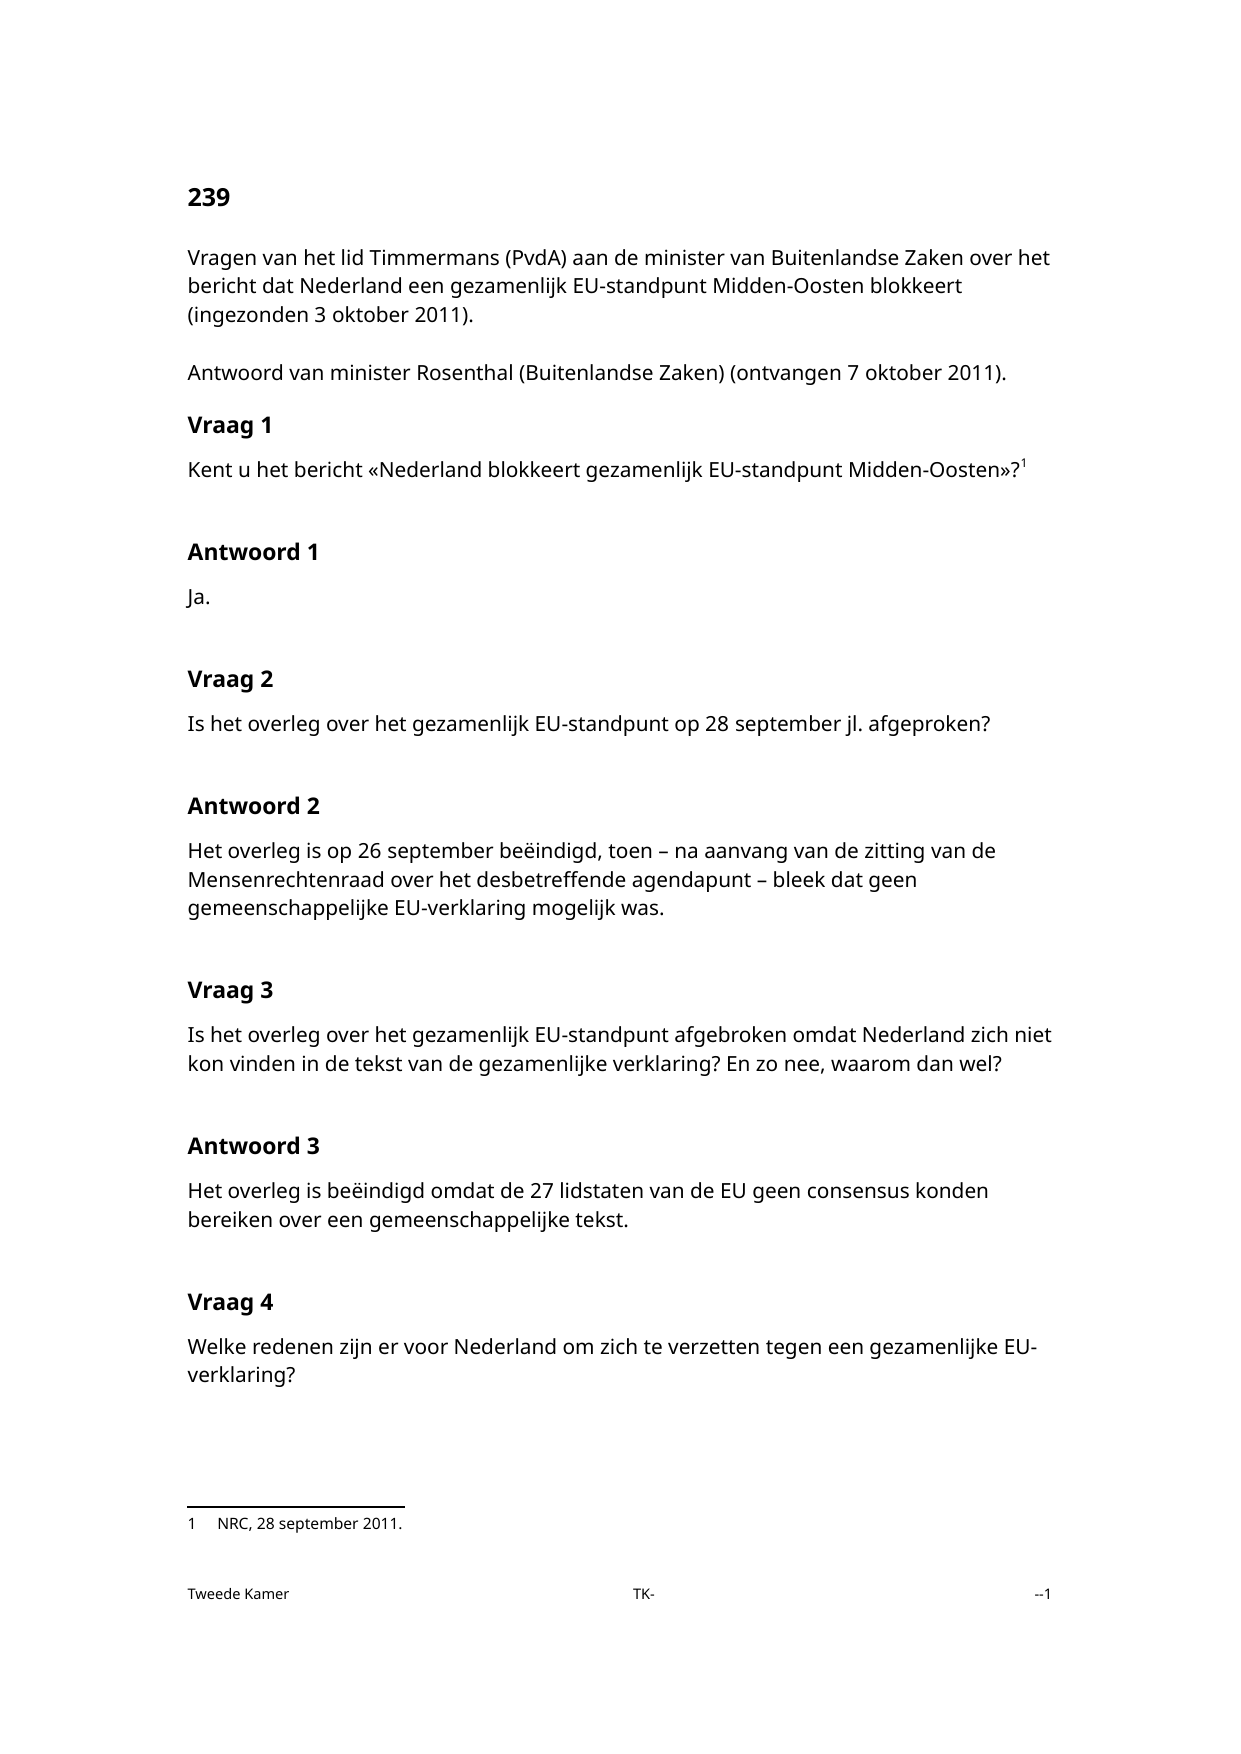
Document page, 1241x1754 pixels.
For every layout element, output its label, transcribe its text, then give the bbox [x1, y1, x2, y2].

text Ja. [187, 582, 1053, 611]
text Is het overleg over het gezamenlijk EU-standpunt op 28 september jl. afgeproken? [187, 709, 1053, 738]
subtitle Antwoord 3 [187, 1130, 1053, 1161]
text NRC, 28 september 2011. [187, 1506, 1053, 1534]
subtitle Antwoord 1 [187, 536, 1053, 567]
text Vragen van het lid Timmermans (PvdA) aan de minister van Buitenlandse Zaken over het bericht dat Nederland een gezamenlijk EU-standpunt Midden-Oosten blokkeert (ingezonden 3 oktober 2011). [187, 243, 1053, 328]
text Is het overleg over het gezamenlijk EU-standpunt afgebroken omdat Nederland zich niet kon vinden in de tekst van de gezamenlijke verklaring? En zo nee, waarom dan wel? [187, 1021, 1053, 1077]
text Kent u het bericht «Nederland blokkeert gezamenlijk EU-standpunt Midden-Oosten»? [187, 455, 1053, 483]
subtitle Vraag 4 [187, 1286, 1053, 1317]
text Het overleg is beëindigd omdat de 27 lidstaten van de EU geen consensus konden bereiken over een gemeenschappelijke tekst. [187, 1176, 1053, 1233]
subtitle Antwoord 2 [187, 790, 1053, 822]
subtitle Vraag 2 [187, 663, 1053, 694]
text Welke redenen zijn er voor Nederland om zich te verzetten tegen een gezamenlijke EU-verklaring? [187, 1332, 1053, 1389]
text 239 [187, 179, 1053, 213]
text Het overleg is op 26 september beëindigd, toen – na aanvang van de zitting van de Mensenrechtenraad over het desbetreffende agendapunt – bleek dat geen gemeenschappelijke EU-verklaring mogelijk was. [187, 837, 1053, 922]
subtitle Vraag 1 [187, 409, 1053, 440]
subtitle Vraag 3 [187, 974, 1053, 1006]
text Antwoord van minister Rosenthal (Buitenlandse Zaken) (ontvangen 7 oktober 2011). [187, 358, 1053, 386]
